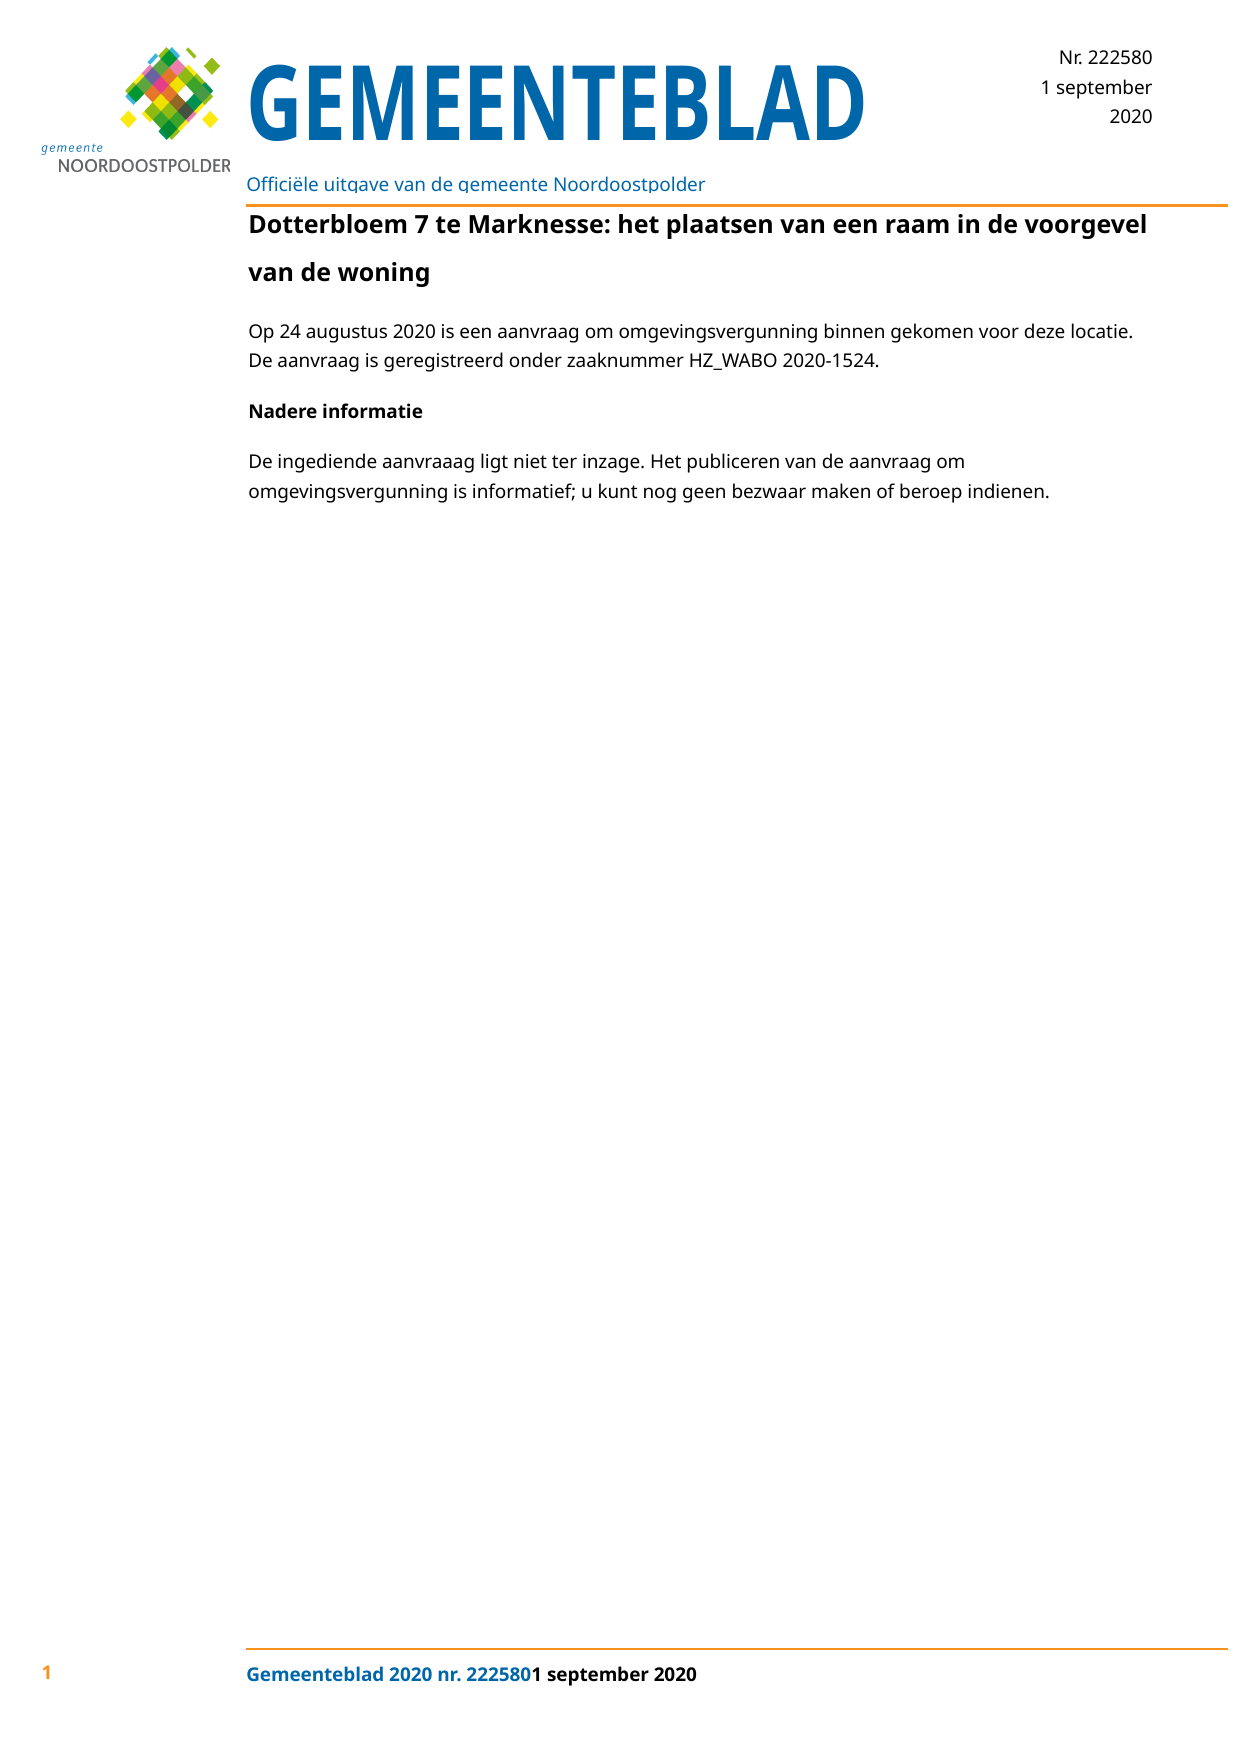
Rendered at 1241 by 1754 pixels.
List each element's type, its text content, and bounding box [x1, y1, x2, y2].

picture [41, 47, 231, 172]
text De ingediende aanvraaag ligt niet ter inzage. Het publiceren van de aanvraag om omgevingsvergunning is informatief; u kunt nog geen bezwaar maken of beroep indienen. [248, 448, 1152, 504]
text Nadere informatie [248, 398, 1152, 424]
text Dotterbloem 7 te Marknesse: het plaatsen van een raam in de voorgevel van de woning [248, 207, 1152, 288]
text Op 24 augustus 2020 is een aanvraag om omgevingsvergunning binnen gekomen voor deze locatie. De aanvraag is geregistreerd onder zaaknummer HZ_WABO 2020-1524. [248, 318, 1152, 373]
